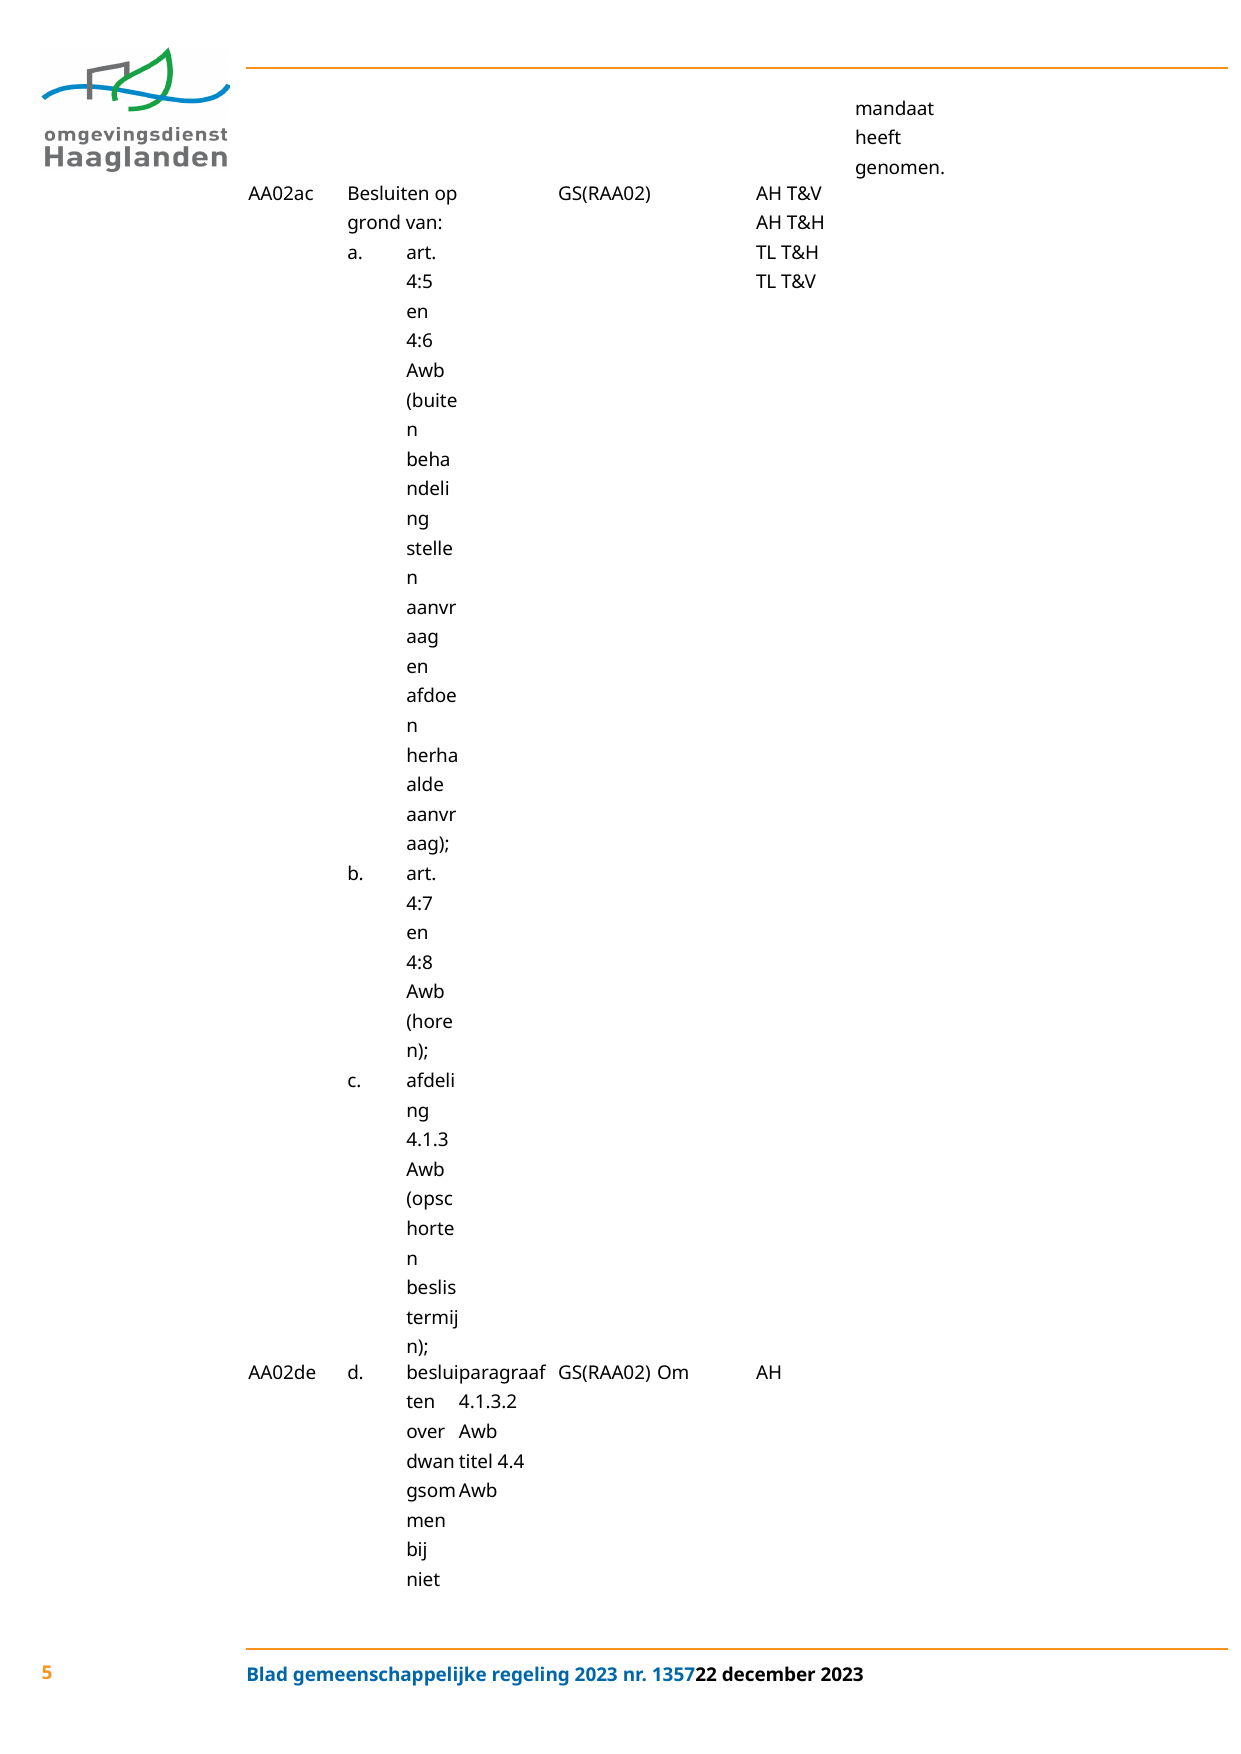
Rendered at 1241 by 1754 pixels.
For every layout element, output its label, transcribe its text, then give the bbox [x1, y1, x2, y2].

table_cell [657, 180, 756, 1359]
table_cell [459, 180, 558, 1359]
table_cell paragraaf 4.1.3.2 Awb titel 4.4 Awb [459, 1359, 558, 1592]
table_cell [855, 1359, 954, 1592]
table_cell [855, 180, 954, 1359]
table_cell AA02de [248, 1359, 347, 1592]
table_cell mandaat heeft genomen. [855, 95, 954, 180]
table_cell [756, 95, 855, 180]
table_cell [657, 95, 756, 180]
table_cell [954, 95, 1152, 180]
table_cell [347, 95, 459, 180]
table_cell [954, 1359, 1152, 1592]
table_cell [459, 95, 558, 180]
table_cell besluiten over dwangsommen bij niet [347, 1359, 459, 1592]
table_cell AH T&V AH T&H TL T&H TL T&V [756, 180, 855, 1359]
table_cell GS(RAA02) [558, 180, 657, 1359]
table_cell [248, 95, 347, 180]
table_cell Om [657, 1359, 756, 1592]
table_cell AH [756, 1359, 855, 1592]
table_cell AA02ac [248, 180, 347, 1359]
picture [41, 47, 231, 172]
table_cell [954, 180, 1152, 1359]
table_cell GS(RAA02) [558, 1359, 657, 1592]
table_cell [558, 95, 657, 180]
table_cell Besluiten op grond van: art. 4:5 en 4:6 Awb (buiten behandeling stellen aanvraag en afdoen herhaalde aanvraag); art. 4:7 en 4:8 Awb (horen); afdeling 4.1.3 Awb (opschorten beslistermijn); [347, 180, 459, 1359]
